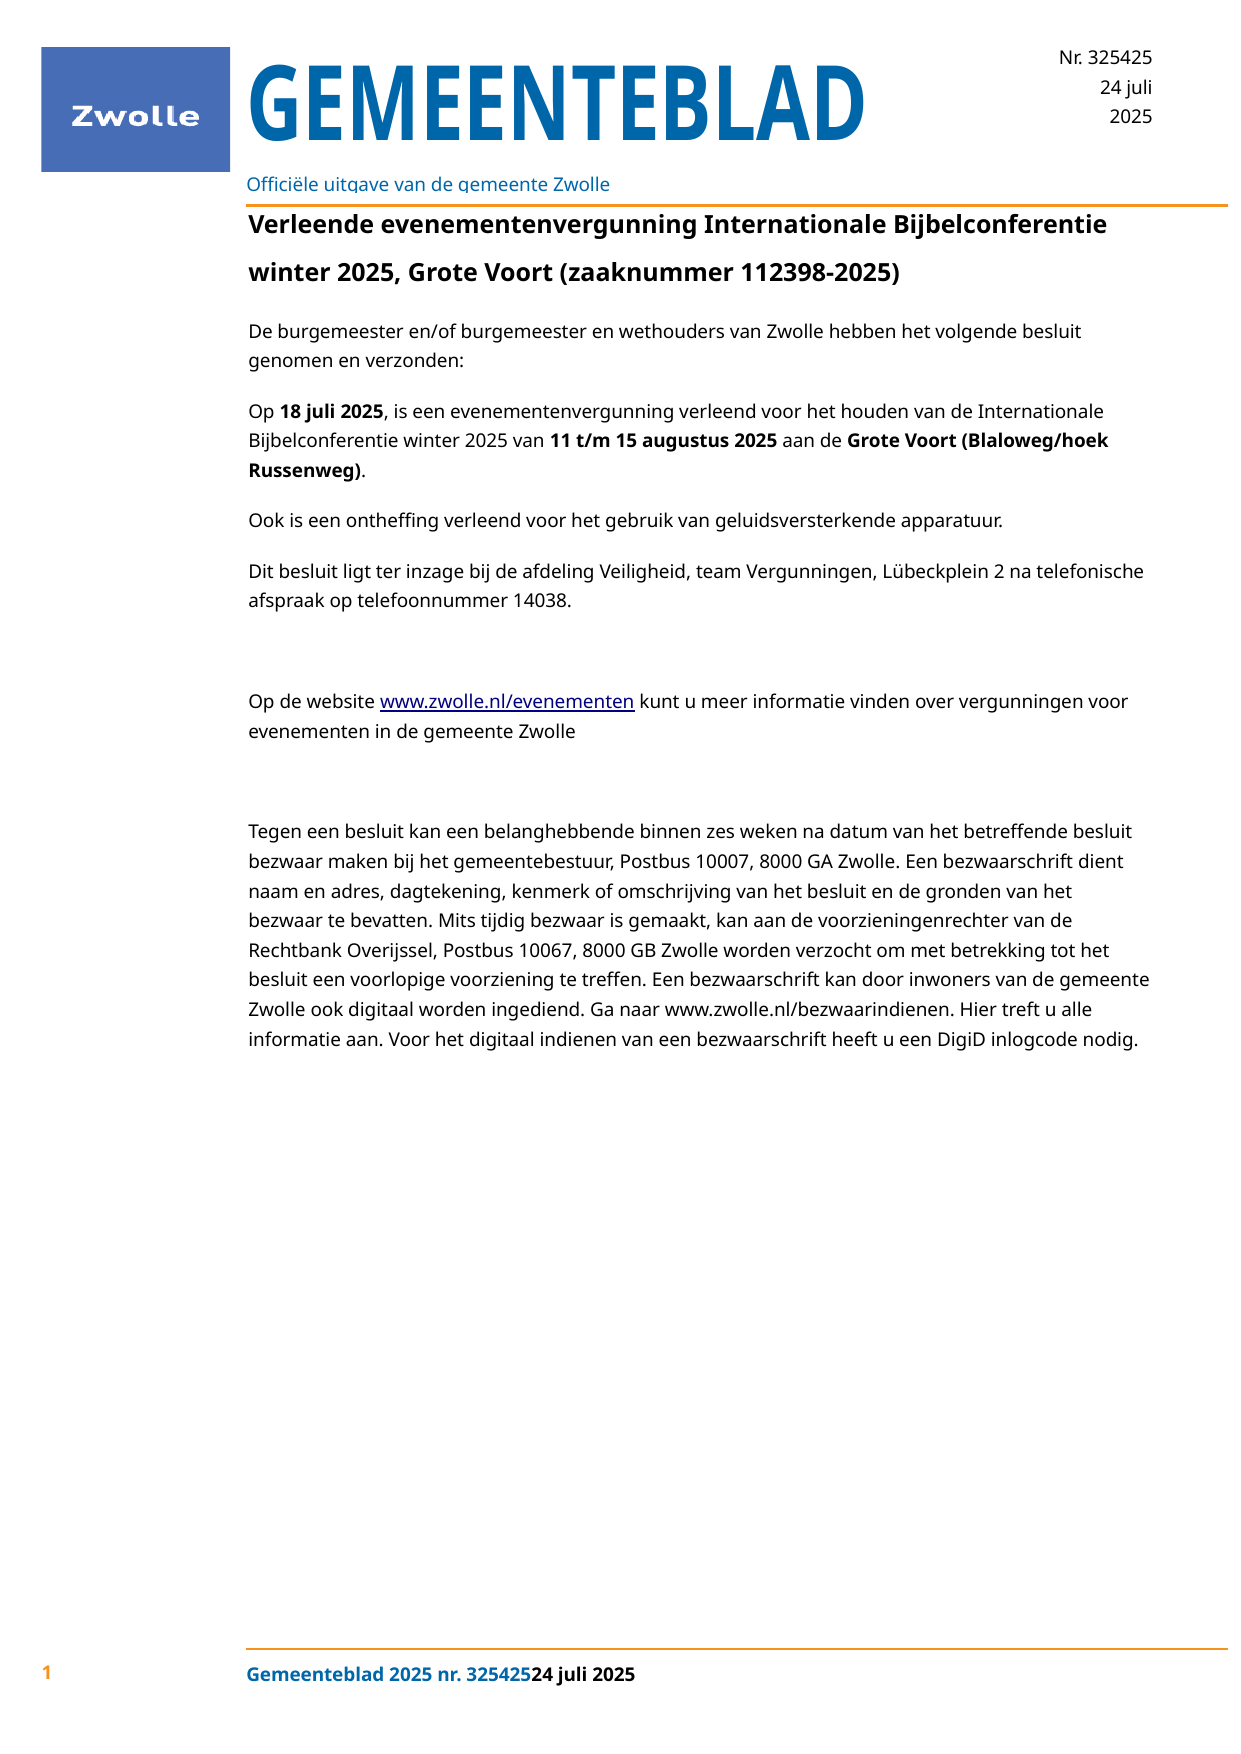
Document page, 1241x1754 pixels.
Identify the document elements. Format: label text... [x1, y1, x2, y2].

text Dit besluit ligt ter inzage bij de afdeling Veiligheid, team Vergunningen, Lübeckplein 2 na telefonische afspraak op telefoonnummer 14038. [248, 558, 1152, 613]
text Op de website www.zwolle.nl/evenementen kunt u meer informatie vinden over vergunningen voor evenementen in de gemeente Zwolle [248, 688, 1152, 744]
text Verleende evenementenvergunning Internationale Bijbelconferentie winter 2025, Grote Voort (zaaknummer 112398-2025) [248, 207, 1152, 288]
text Ook is een ontheffing verleend voor het gebruik van geluidsversterkende apparatuur. [248, 507, 1152, 533]
text Tegen een besluit kan een belanghebbende binnen zes weken na datum van het betreffende besluit bezwaar maken bij het gemeentebestuur, Postbus 10007, 8000 GA Zwolle. Een bezwaarschrift dient naam en adres, dagtekening, kenmerk of omschrijving van het besluit en de gronden van het bezwaar te bevatten. Mits tijdig bezwaar is gemaakt, kan aan de voorzieningenrechter van de Rechtbank Overijssel, Postbus 10067, 8000 GB Zwolle worden verzocht om met betrekking tot het besluit een voorlopige voorziening te treffen. Een bezwaarschrift kan door inwoners van de gemeente Zwolle ook digitaal worden ingediend. Ga naar www.zwolle.nl/bezwaarindienen. Hier treft u alle informatie aan. Voor het digitaal indienen van een bezwaarschrift heeft u een DigiD inlogcode nodig. [248, 819, 1152, 1052]
picture [41, 47, 231, 172]
text Op 18 juli 2025, is een evenementenvergunning verleend voor het houden van de Internationale Bijbelconferentie winter 2025 van 11 t/m 15 augustus 2025 aan de Grote Voort (Blaloweg/hoek Russenweg). [248, 398, 1152, 483]
text De burgemeester en/of burgemeester en wethouders van Zwolle hebben het volgende besluit genomen en verzonden: [248, 318, 1152, 373]
